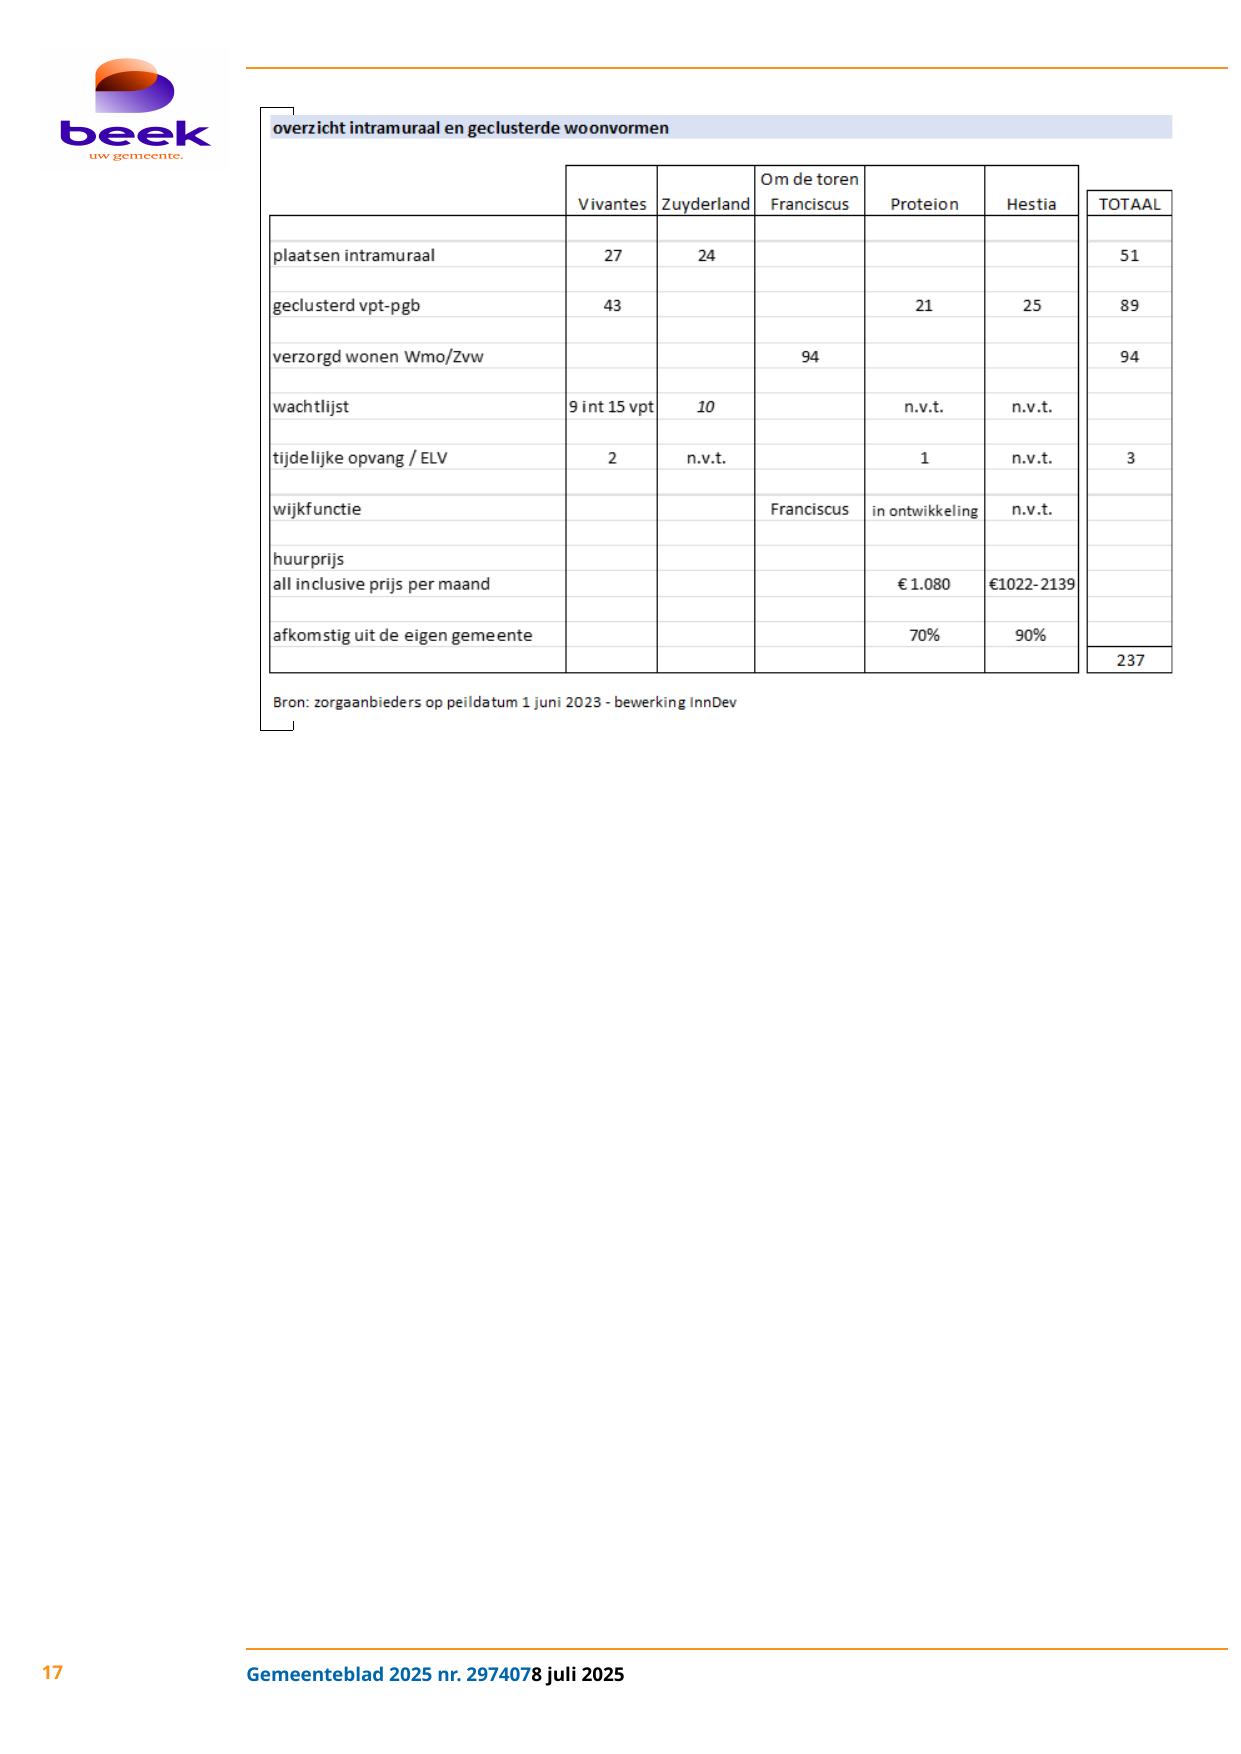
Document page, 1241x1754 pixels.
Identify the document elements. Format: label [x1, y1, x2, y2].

picture [268, 115, 1173, 721]
picture [41, 47, 231, 172]
